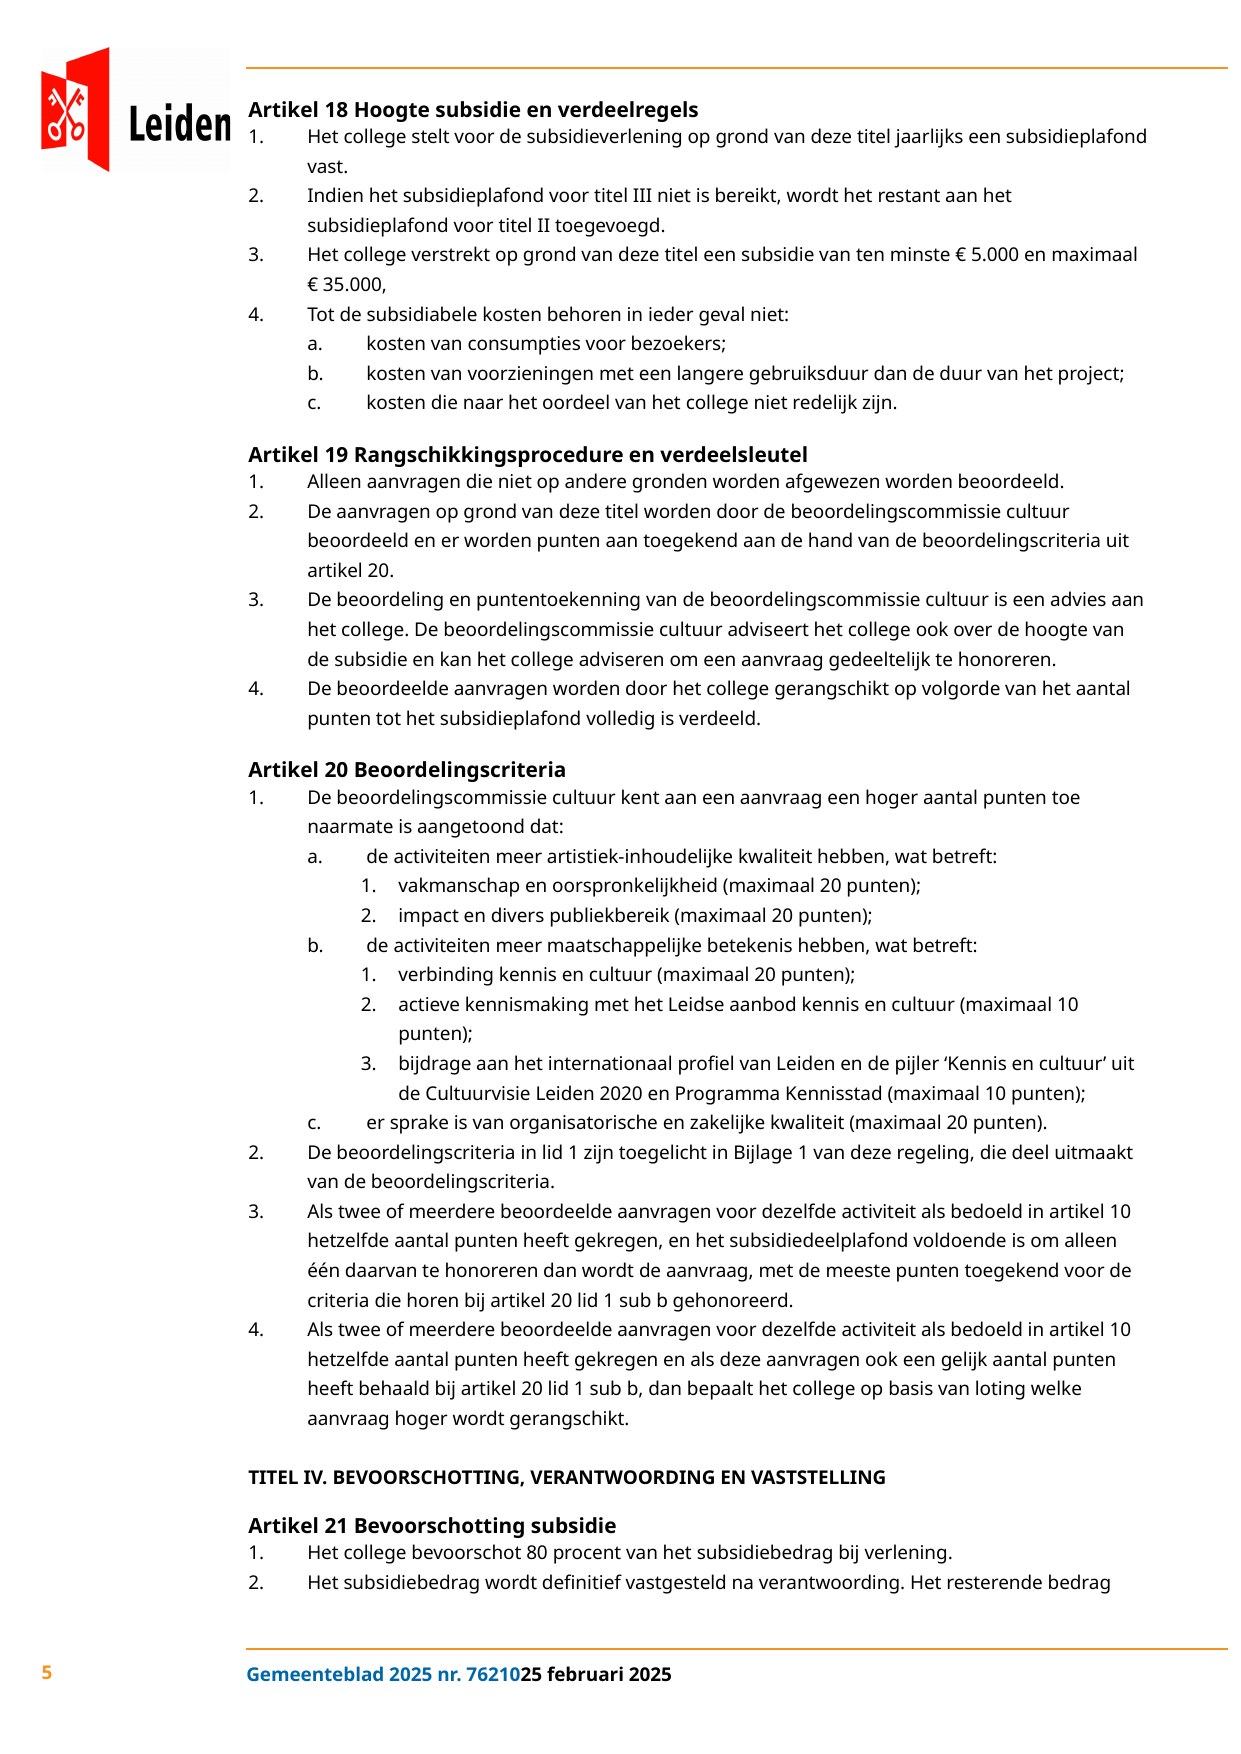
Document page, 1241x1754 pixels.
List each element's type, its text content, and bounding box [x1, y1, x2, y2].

list De beoordeelde aanvragen worden door het college gerangschikt op volgorde van het aantal punten tot het subsidieplafond volledig is verdeeld. [248, 675, 1152, 731]
text TITEL IV. BEVOORSCHOTTING, VERANTWOORDING EN VASTSTELLING [248, 1464, 1152, 1490]
list De beoordelingscommissie cultuur kent aan een aanvraag een hoger aantal punten toe naarmate is aangetoond dat: [248, 784, 1152, 839]
list Tot de subsidiabele kosten behoren in ieder geval niet: [248, 301, 1152, 326]
list kosten die naar het oordeel van het college niet redelijk zijn. [307, 389, 1152, 415]
list Het college stelt voor de subsidieverlening op grond van deze titel jaarlijks een subsidieplafond vast. [248, 123, 1152, 178]
list Het college verstrekt op grond van deze titel een subsidie van ten minste € 5.000 en maximaal € 35.000, [248, 242, 1152, 297]
list verbinding kennis en cultuur (maximaal 20 punten); [361, 961, 1152, 987]
list Indien het subsidieplafond voor titel III niet is bereikt, wordt het restant aan het subsidieplafond voor titel II toegevoegd. [248, 182, 1152, 238]
list De aanvragen op grond van deze titel worden door de beoordelingscommissie cultuur beoordeeld en er worden punten aan toegekend aan de hand van de beoordelingscriteria uit artikel 20. [248, 498, 1152, 583]
list er sprake is van organisatorische en zakelijke kwaliteit (maximaal 20 punten). [307, 1109, 1152, 1135]
list de activiteiten meer artistiek-inhoudelijke kwaliteit hebben, wat betreft: [307, 843, 1152, 869]
text Artikel 18 Hoogte subsidie en verdeelregels [248, 95, 1152, 123]
list de activiteiten meer maatschappelijke betekenis hebben, wat betreft: [307, 932, 1152, 957]
list Het subsidiebedrag wordt definitief vastgesteld na verantwoording. Het resterende bedrag [248, 1569, 1152, 1594]
list kosten van voorzieningen met een langere gebruiksduur dan de duur van het project; [307, 360, 1152, 386]
list De beoordelingscriteria in lid 1 zijn toegelicht in Bijlage 1 van deze regeling, die deel uitmaakt van de beoordelingscriteria. [248, 1139, 1152, 1194]
list Het college bevoorschot 80 procent van het subsidiebedrag bij verlening. [248, 1539, 1152, 1565]
list actieve kennismaking met het Leidse aanbod kennis en cultuur (maximaal 10 punten); [361, 991, 1152, 1046]
list Alleen aanvragen die niet op andere gronden worden afgewezen worden beoordeeld. [248, 468, 1152, 494]
text Artikel 21 Bevoorschotting subsidie [248, 1511, 1152, 1539]
list Als twee of meerdere beoordeelde aanvragen voor dezelfde activiteit als bedoeld in artikel 10 hetzelfde aantal punten heeft gekregen, en het subsidiedeelplafond voldoende is om alleen één daarvan te honoreren dan wordt de aanvraag, met de meeste punten toegekend voor de criteria die horen bij artikel 20 lid 1 sub b gehonoreerd. [248, 1198, 1152, 1312]
list impact en divers publiekbereik (maximaal 20 punten); [361, 902, 1152, 928]
text Artikel 20 Beoordelingscriteria [248, 755, 1152, 784]
text Artikel 19 Rangschikkingsprocedure en verdeelsleutel [248, 440, 1152, 468]
picture [41, 47, 231, 172]
list De beoordeling en puntentoekenning van de beoordelingscommissie cultuur is een advies aan het college. De beoordelingscommissie cultuur adviseert het college ook over de hoogte van de subsidie en kan het college adviseren om een aanvraag gedeeltelijk te honoreren. [248, 587, 1152, 672]
list vakmanschap en oorspronkelijkheid (maximaal 20 punten); [361, 873, 1152, 898]
list kosten van consumpties voor bezoekers; [307, 330, 1152, 356]
list Als twee of meerdere beoordeelde aanvragen voor dezelfde activiteit als bedoeld in artikel 10 hetzelfde aantal punten heeft gekregen en als deze aanvragen ook een gelijk aantal punten heeft behaald bij artikel 20 lid 1 sub b, dan bepaalt het college op basis van loting welke aanvraag hoger wordt gerangschikt. [248, 1316, 1152, 1431]
list bijdrage aan het internationaal profiel van Leiden en de pijler ‘Kennis en cultuur’ uit de Cultuurvisie Leiden 2020 en Programma Kennisstad (maximaal 10 punten); [361, 1050, 1152, 1105]
